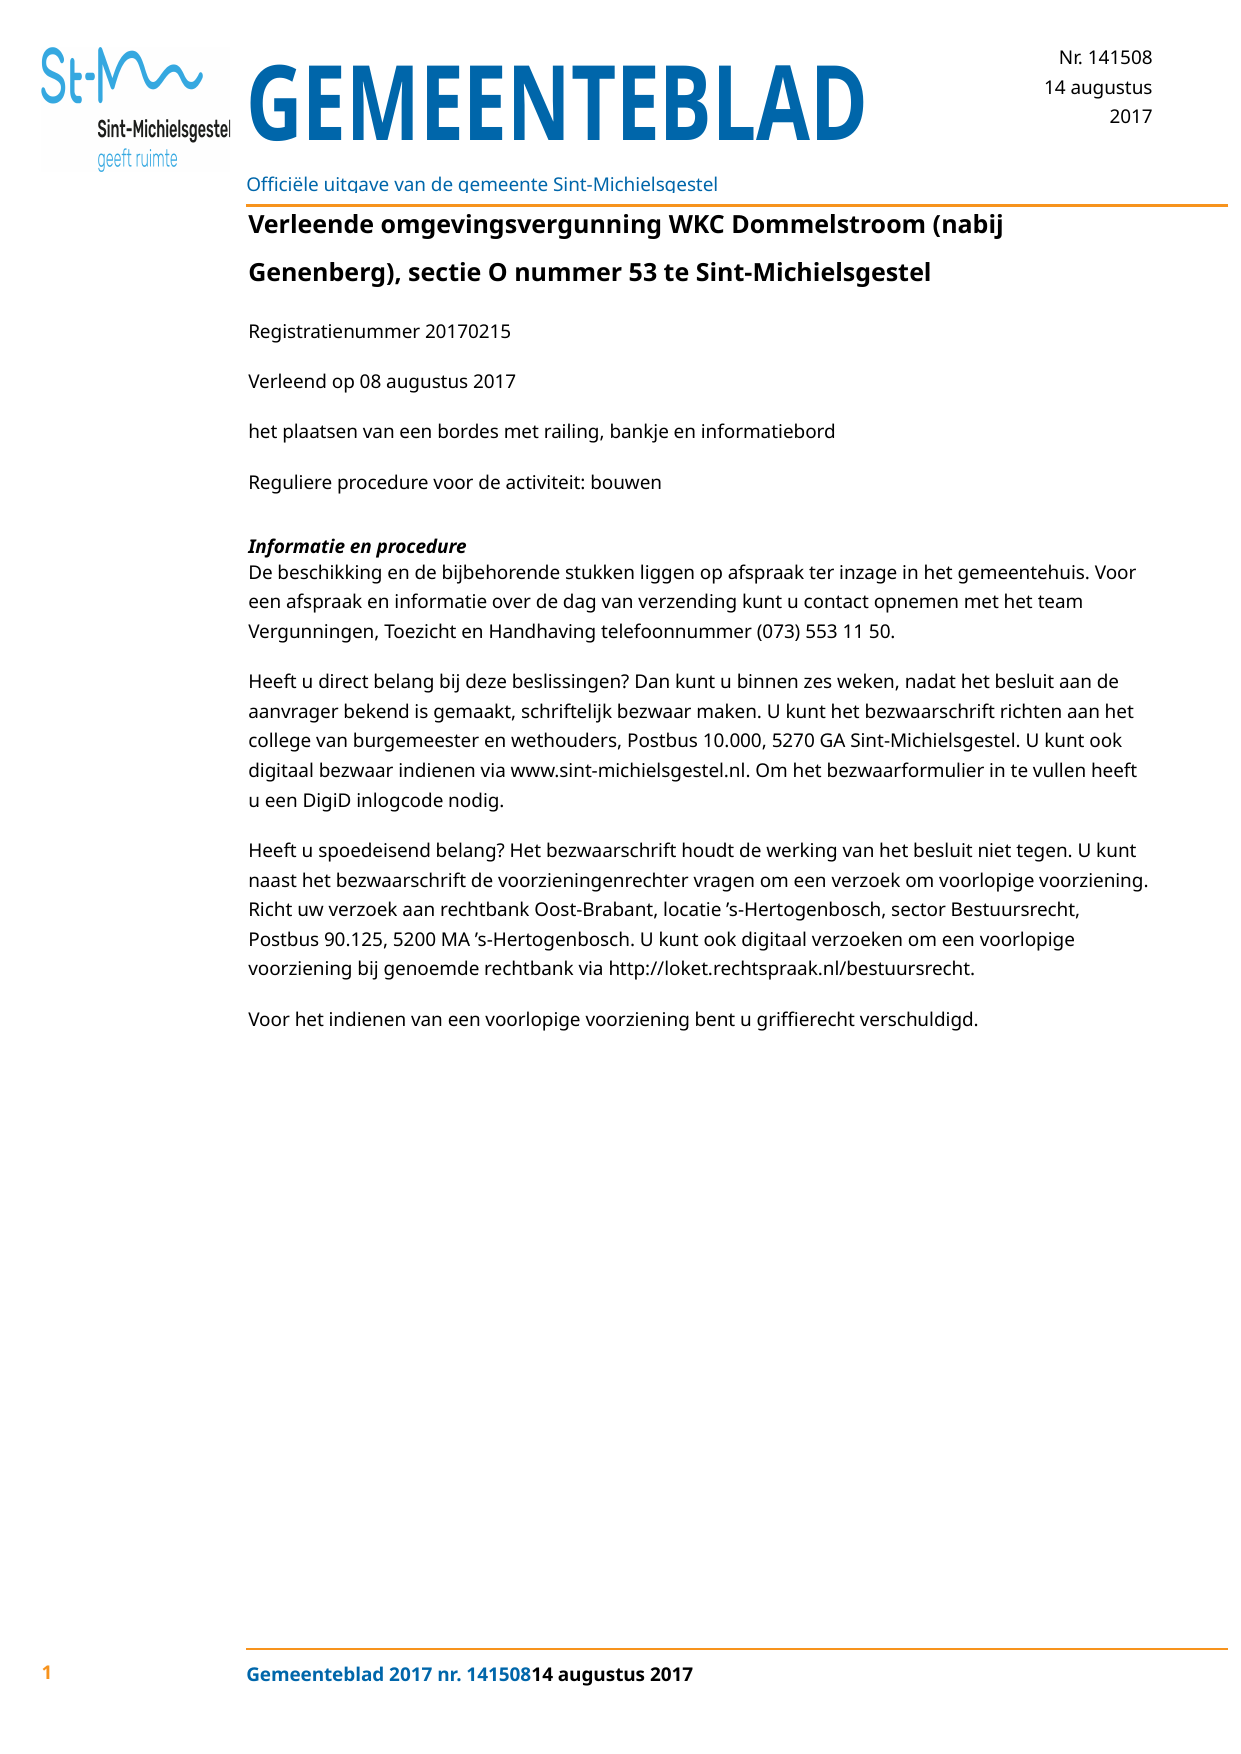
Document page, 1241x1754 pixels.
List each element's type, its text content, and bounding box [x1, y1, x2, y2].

text Reguliere procedure voor de activiteit: bouwen [248, 469, 1152, 495]
text Verleend op 08 augustus 2017 [248, 368, 1152, 394]
picture [41, 47, 231, 172]
text Heeft u direct belang bij deze beslissingen? Dan kunt u binnen zes weken, nadat het besluit aan de aanvrager bekend is gemaakt, schriftelijk bezwaar maken. U kunt het bezwaarschrift richten aan het college van burgemeester en wethouders, Postbus 10.000, 5270 GA Sint-Michielsgestel. U kunt ook digitaal bezwaar indienen via www.sint-michielsgestel.nl. Om het bezwaarformulier in te vullen heeft u een DigiD inlogcode nodig. [248, 668, 1152, 812]
text het plaatsen van een bordes met railing, bankje en informatiebord [248, 419, 1152, 444]
text De beschikking en de bijbehorende stukken liggen op afspraak ter inzage in het gemeentehuis. Voor een afspraak en informatie over de dag van verzending kunt u contact opnemen met het team Vergunningen, Toezicht en Handhaving telefoonnummer (073) 553 11 50. [248, 559, 1152, 644]
text Informatie en procedure [248, 533, 1152, 559]
text Verleende omgevingsvergunning WKC Dommelstroom (nabij Genenberg), sectie O nummer 53 te Sint-Michielsgestel [248, 207, 1152, 288]
text Heeft u spoedeisend belang? Het bezwaarschrift houdt de werking van het besluit niet tegen. U kunt naast het bezwaarschrift de voorzieningenrechter vragen om een verzoek om voorlopige voorziening. Richt uw verzoek aan rechtbank Oost-Brabant, locatie ’s-Hertogenbosch, sector Bestuursrecht, Postbus 90.125, 5200 MA ’s-Hertogenbosch. U kunt ook digitaal verzoeken om een voorlopige voorziening bij genoemde rechtbank via http://loket.rechtspraak.nl/bestuursrecht. [248, 837, 1152, 981]
text Voor het indienen van een voorlopige voorziening bent u griffierecht verschuldigd. [248, 1006, 1152, 1032]
text Registratienummer 20170215 [248, 318, 1152, 344]
